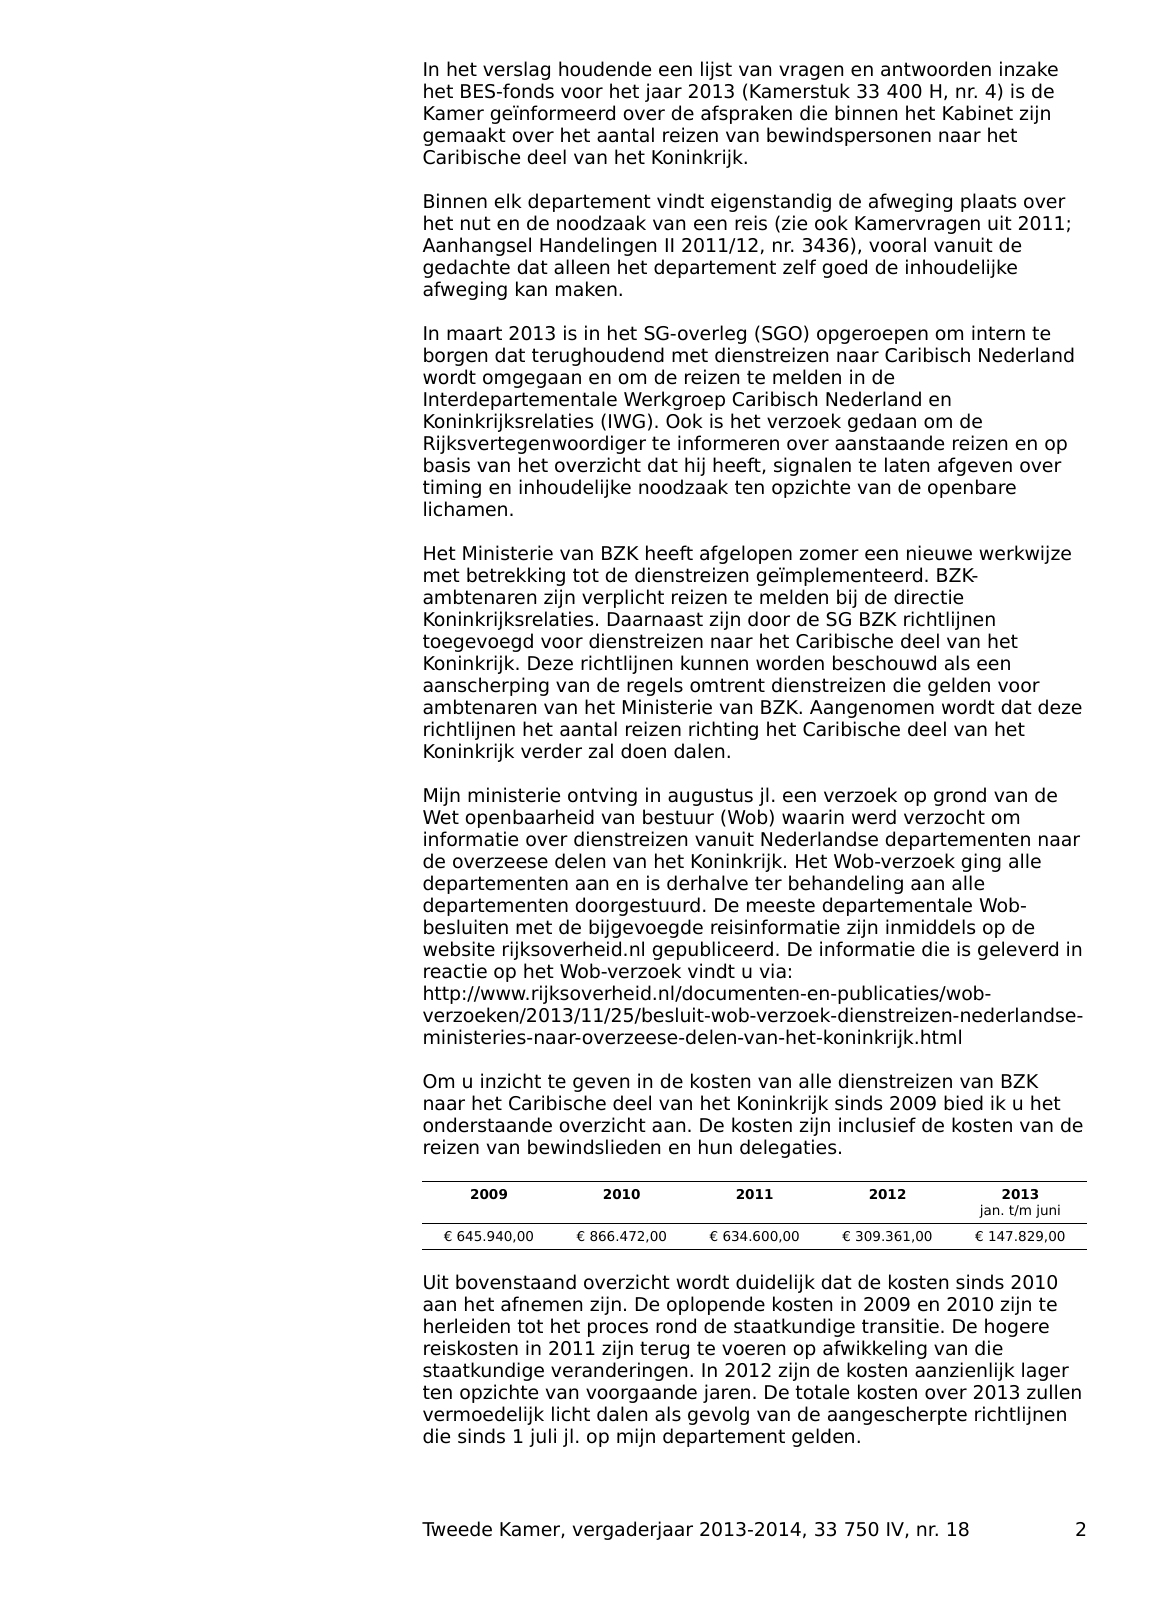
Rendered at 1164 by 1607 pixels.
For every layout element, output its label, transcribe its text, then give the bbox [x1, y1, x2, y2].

table_header 2013 jan. t/m juni [954, 1182, 1087, 1223]
table_header 2010 [555, 1182, 688, 1223]
table_cell € 309.361,00 [821, 1224, 954, 1249]
text In het verslag houdende een lijst van vragen en antwoorden inzake het BES-fonds voor het jaar 2013 (Kamerstuk 33 400 H, nr. 4) is de Kamer geïnformeerd over de afspraken die binnen het Kabinet zijn gemaakt over het aantal reizen van bewindspersonen naar het Caribische deel van het Koninkrijk. [422, 59, 1087, 169]
text Om u inzicht te geven in de kosten van alle dienstreizen van BZK naar het Caribische deel van het Koninkrijk sinds 2009 bied ik u het onderstaande overzicht aan. De kosten zijn inclusief de kosten van de reizen van bewindslieden en hun delegaties. [422, 1071, 1087, 1159]
table_cell € 866.472,00 [555, 1224, 688, 1249]
table_header 2011 [688, 1182, 821, 1223]
text Uit bovenstaand overzicht wordt duidelijk dat de kosten sinds 2010 aan het afnemen zijn. De oplopende kosten in 2009 en 2010 zijn te herleiden tot het proces rond de staatkundige transitie. De hogere reiskosten in 2011 zijn terug te voeren op afwikkeling van die staatkundige veranderingen. In 2012 zijn de kosten aanzienlijk lager ten opzichte van voorgaande jaren. De totale kosten over 2013 zullen vermoedelijk licht dalen als gevolg van de aangescherpte richtlijnen die sinds 1 juli jl. op mijn departement gelden. [422, 1272, 1087, 1448]
text Het Ministerie van BZK heeft afgelopen zomer een nieuwe werkwijze met betrekking tot de dienstreizen geïmplementeerd. BZK-ambtenaren zijn verplicht reizen te melden bij de directie Koninkrijksrelaties. Daarnaast zijn door de SG BZK richtlijnen toegevoegd voor dienstreizen naar het Caribische deel van het Koninkrijk. Deze richtlijnen kunnen worden beschouwd als een aanscherping van de regels omtrent dienstreizen die gelden voor ambtenaren van het Ministerie van BZK. Aangenomen wordt dat deze richtlijnen het aantal reizen richting het Caribische deel van het Koninkrijk verder zal doen dalen. [422, 543, 1087, 763]
text Binnen elk departement vindt eigenstandig de afweging plaats over het nut en de noodzaak van een reis (zie ook Kamervragen uit 2011; Aanhangsel Handelingen II 2011/12, nr. 3436), vooral vanuit de gedachte dat alleen het departement zelf goed de inhoudelijke afweging kan maken. [422, 191, 1087, 301]
table_header 2012 [821, 1182, 954, 1223]
table_cell € 645.940,00 [422, 1224, 555, 1249]
text In maart 2013 is in het SG-overleg (SGO) opgeroepen om intern te borgen dat terughoudend met dienstreizen naar Caribisch Nederland wordt omgegaan en om de reizen te melden in de Interdepartementale Werkgroep Caribisch Nederland en Koninkrijksrelaties (IWG). Ook is het verzoek gedaan om de Rijksvertegenwoordiger te informeren over aanstaande reizen en op basis van het overzicht dat hij heeft, signalen te laten afgeven over timing en inhoudelijke noodzaak ten opzichte van de openbare lichamen. [422, 323, 1087, 521]
table_cell € 147.829,00 [954, 1224, 1087, 1249]
text Mijn ministerie ontving in augustus jl. een verzoek op grond van de Wet openbaarheid van bestuur (Wob) waarin werd verzocht om informatie over dienstreizen vanuit Nederlandse departementen naar de overzeese delen van het Koninkrijk. Het Wob-verzoek ging alle departementen aan en is derhalve ter behandeling aan alle departementen doorgestuurd. De meeste departementale Wob-besluiten met de bijgevoegde reisinformatie zijn inmiddels op de website rijksoverheid.nl gepubliceerd. De informatie die is geleverd in reactie op het Wob-verzoek vindt u via: http://www.rijksoverheid.nl/documenten-en-publicaties/wob-verzoeken/2013/11/25/besluit-wob-verzoek-dienstreizen-nederlandse-ministeries-naar-overzeese-delen-van-het-koninkrijk.html [422, 785, 1087, 1049]
table_cell € 634.600,00 [688, 1224, 821, 1249]
table_header 2009 [422, 1182, 555, 1223]
